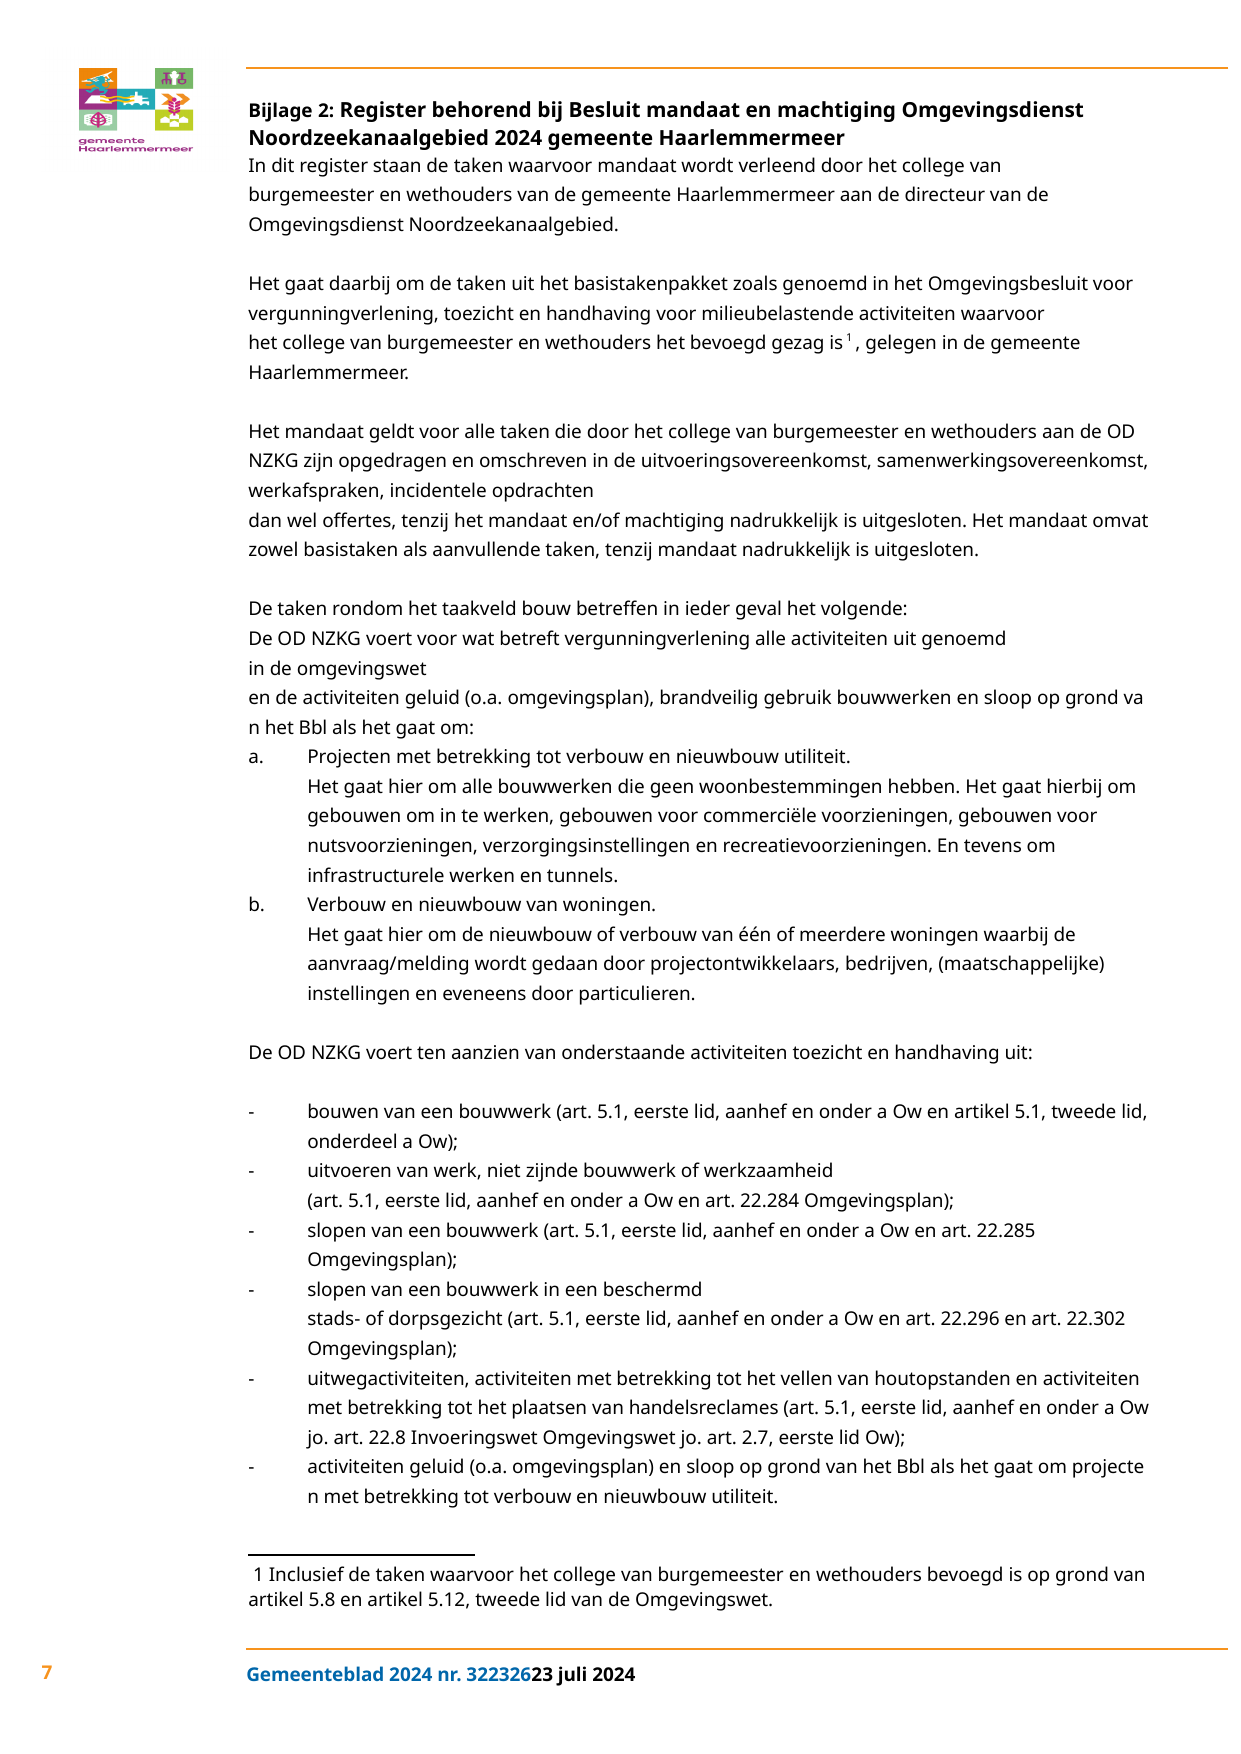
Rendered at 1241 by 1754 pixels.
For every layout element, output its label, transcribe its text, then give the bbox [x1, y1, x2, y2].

list Het gaat hier om alle bouwwerken die geen woonbestemmingen hebben. Het gaat hierbij om gebouwen om in te werken, gebouwen voor commerciële voorzieningen, gebouwen voor nutsvoorzieningen, verzorgingsinstellingen en recreatievoorzieningen. En tevens om infrastructurele werken en tunnels. [248, 773, 1152, 887]
list slopen van een bouwwerk (art. 5.1, eerste lid, aanhef en onder a Ow en art. 22.285 Omgevingsplan); [248, 1217, 1152, 1272]
list slopen van een bouwwerk in een beschermd stads- of dorpsgezicht (art. 5.1, eerste lid, aanhef en onder a Ow en art. 22.296 en art. 22.302 Omgevingsplan); [248, 1276, 1152, 1361]
list Verbouw en nieuwbouw van woningen. [248, 891, 1152, 917]
text De OD NZKG voert voor wat betreft vergunningverlening alle activiteiten uit genoemd in de omgevingswet en de activiteiten geluid (o.a. omgevingsplan), brandveilig gebruik bouwwerken en sloop op grond van het Bbl als het gaat om: [248, 625, 1152, 739]
list bouwen van een bouwwerk (art. 5.1, eerste lid, aanhef en onder a Ow en artikel 5.1, tweede lid, onderdeel a Ow); [248, 1098, 1152, 1154]
list uitvoeren van werk, niet zijnde bouwwerk of werkzaamheid (art. 5.1, eerste lid, aanhef en onder a Ow en art. 22.284 Omgevingsplan); [248, 1158, 1152, 1213]
text Het mandaat geldt voor alle taken die door het college van burgemeester en wethouders aan de OD NZKG zijn opgedragen en omschreven in de uitvoeringsovereenkomst, samenwerkingsovereenkomst, [248, 418, 1152, 473]
text Bijlage 2: Register behorend bij Besluit mandaat en machtiging Omgevingsdienst Noordzeekanaalgebied 2024 gemeente Haarlemmermeer [248, 95, 1152, 152]
text De taken rondom het taakveld bouw betreffen in ieder geval het volgende: [248, 596, 1152, 621]
text Het gaat daarbij om de taken uit het basistakenpakket zoals genoemd in het Omgevingsbesluit voor vergunningverlening, toezicht en handhaving voor milieubelastende activiteiten waarvoor het college van burgemeester en wethouders het bevoegd gezag is, gelegen in de gemeente Haarlemmermeer. [248, 270, 1152, 384]
list Projecten met betrekking tot verbouw en nieuwbouw utiliteit. [248, 743, 1152, 769]
list activiteiten geluid (o.a. omgevingsplan) en sloop op grond van het Bbl als het gaat om projecten met betrekking tot verbouw en nieuwbouw utiliteit. [248, 1453, 1152, 1509]
text werkafspraken, incidentele opdrachten dan wel offertes, tenzij het mandaat en/of machtiging nadrukkelijk is uitgesloten. Het mandaat omvat zowel basistaken als aanvullende taken, tenzij mandaat nadrukkelijk is uitgesloten. [248, 477, 1152, 562]
picture [41, 47, 231, 172]
text Inclusief de taken waarvoor het college van burgemeester en wethouders bevoegd is op grond van artikel 5.8 en artikel 5.12, tweede lid van de Omgevingswet. [248, 1561, 1152, 1612]
list uitwegactiviteiten, activiteiten met betrekking tot het vellen van houtopstanden en activiteiten met betrekking tot het plaatsen van handelsreclames (art. 5.1, eerste lid, aanhef en onder a Ow jo. art. 22.8 Invoeringswet Omgevingswet jo. art. 2.7, eerste lid Ow); [248, 1365, 1152, 1449]
text De OD NZKG voert ten aanzien van onderstaande activiteiten toezicht en handhaving uit: [248, 1039, 1152, 1065]
text In dit register staan de taken waarvoor mandaat wordt verleend door het college van burgemeester en wethouders van de gemeente Haarlemmermeer aan de directeur van de Omgevingsdienst Noordzeekanaalgebied. [248, 152, 1152, 237]
list Het gaat hier om de nieuwbouw of verbouw van één of meerdere woningen waarbij de aanvraag/melding wordt gedaan door projectontwikkelaars, bedrijven, (maatschappelijke) instellingen en eveneens door particulieren. [248, 921, 1152, 1006]
